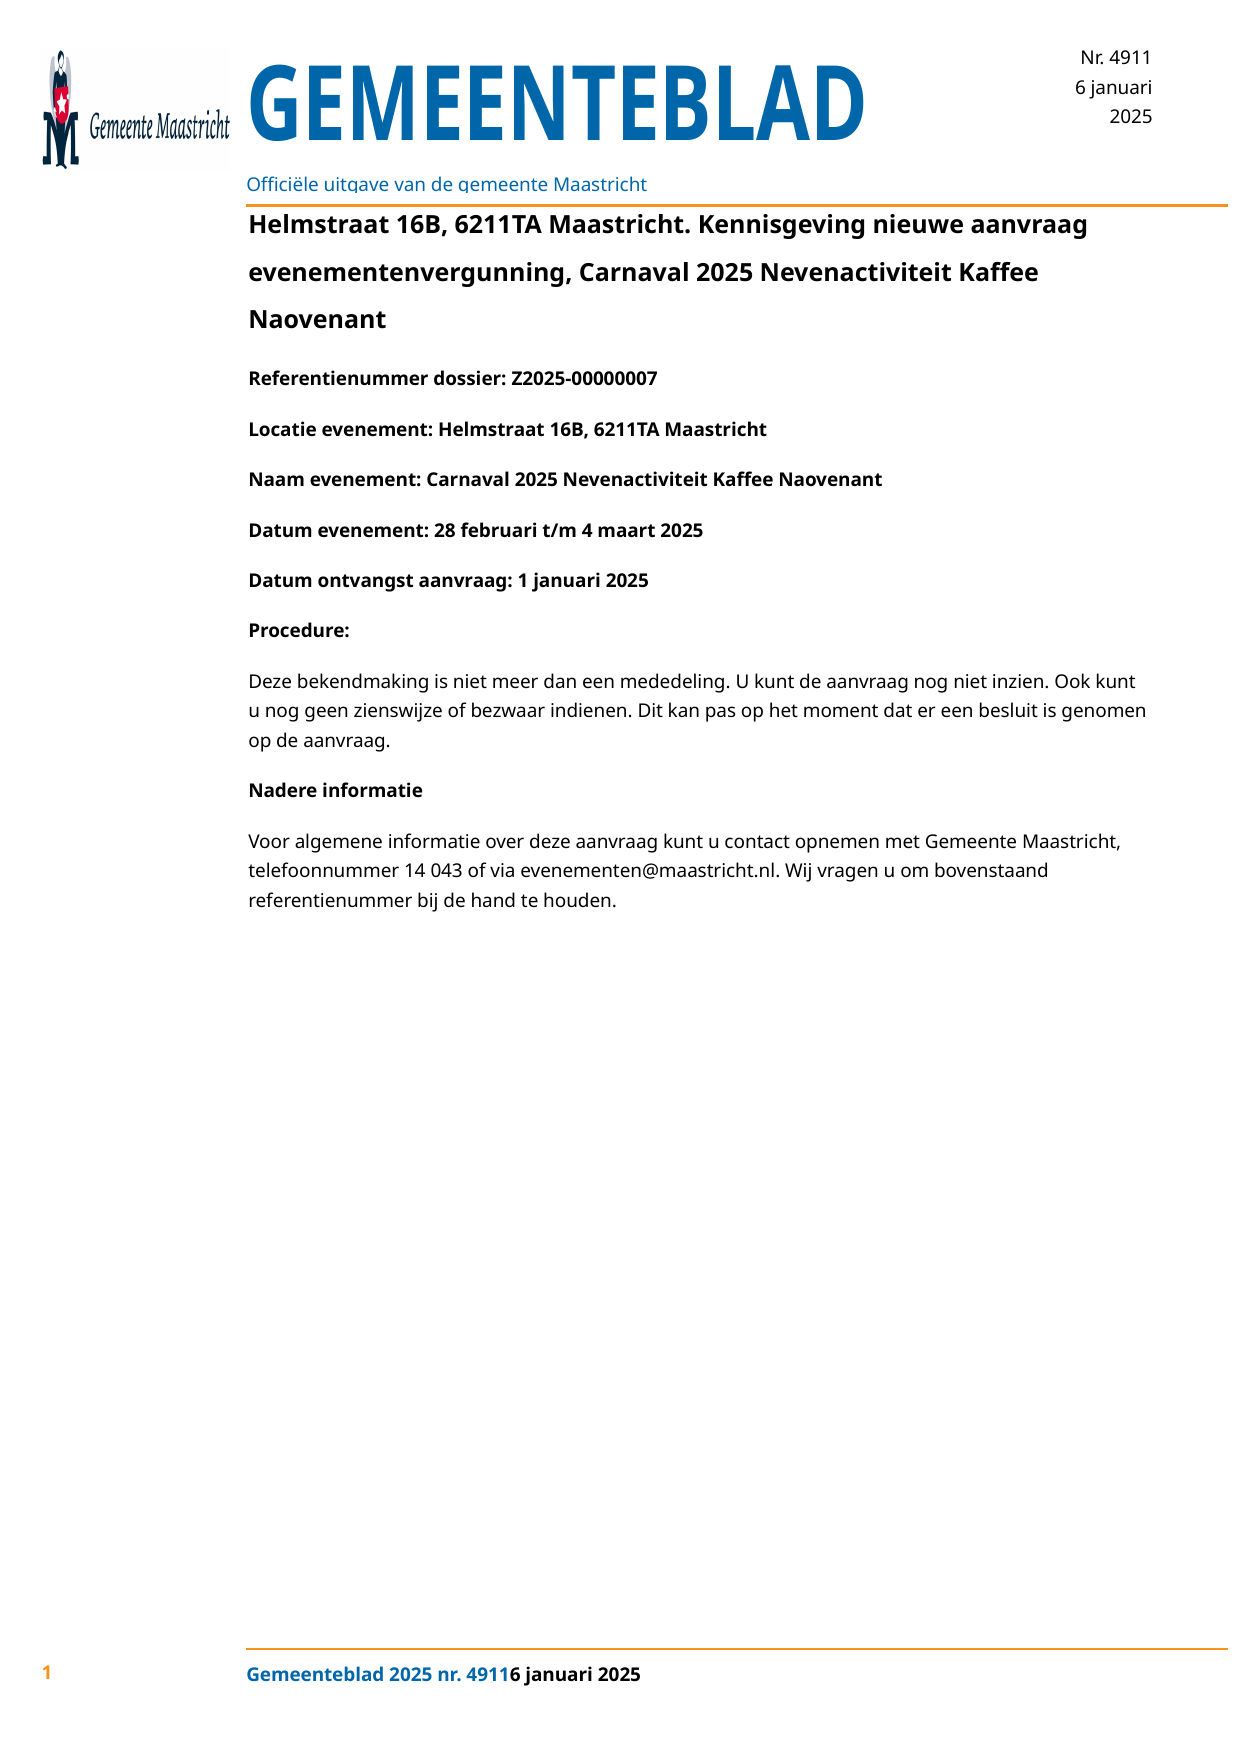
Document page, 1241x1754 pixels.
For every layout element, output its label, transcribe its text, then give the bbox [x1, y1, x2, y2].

text Nadere informatie [248, 778, 1152, 803]
text Helmstraat 16B, 6211TA Maastricht. Kennisgeving nieuwe aanvraag evenementenvergunning, Carnaval 2025 Nevenactiviteit Kaffee Naovenant [248, 207, 1152, 336]
text Naam evenement: Carnaval 2025 Nevenactiviteit Kaffee Naovenant [248, 466, 1152, 492]
text Voor algemene informatie over deze aanvraag kunt u contact opnemen met Gemeente Maastricht, telefoonnummer 14 043 of via evenementen@maastricht.nl. Wij vragen u om bovenstaand referentienummer bij de hand te houden. [248, 828, 1152, 913]
text Datum ontvangst aanvraag: 1 januari 2025 [248, 567, 1152, 593]
text Datum evenement: 28 februari t/m 4 maart 2025 [248, 517, 1152, 542]
text Procedure: [248, 618, 1152, 643]
text Deze bekendmaking is niet meer dan een mededeling. U kunt de aanvraag nog niet inzien. Ook kunt u nog geen zienswijze of bezwaar indienen. Dit kan pas op het moment dat er een besluit is genomen op de aanvraag. [248, 668, 1152, 753]
text Referentienummer dossier: Z2025-00000007 [248, 366, 1152, 391]
text Locatie evenement: Helmstraat 16B, 6211TA Maastricht [248, 416, 1152, 442]
picture [41, 47, 231, 172]
